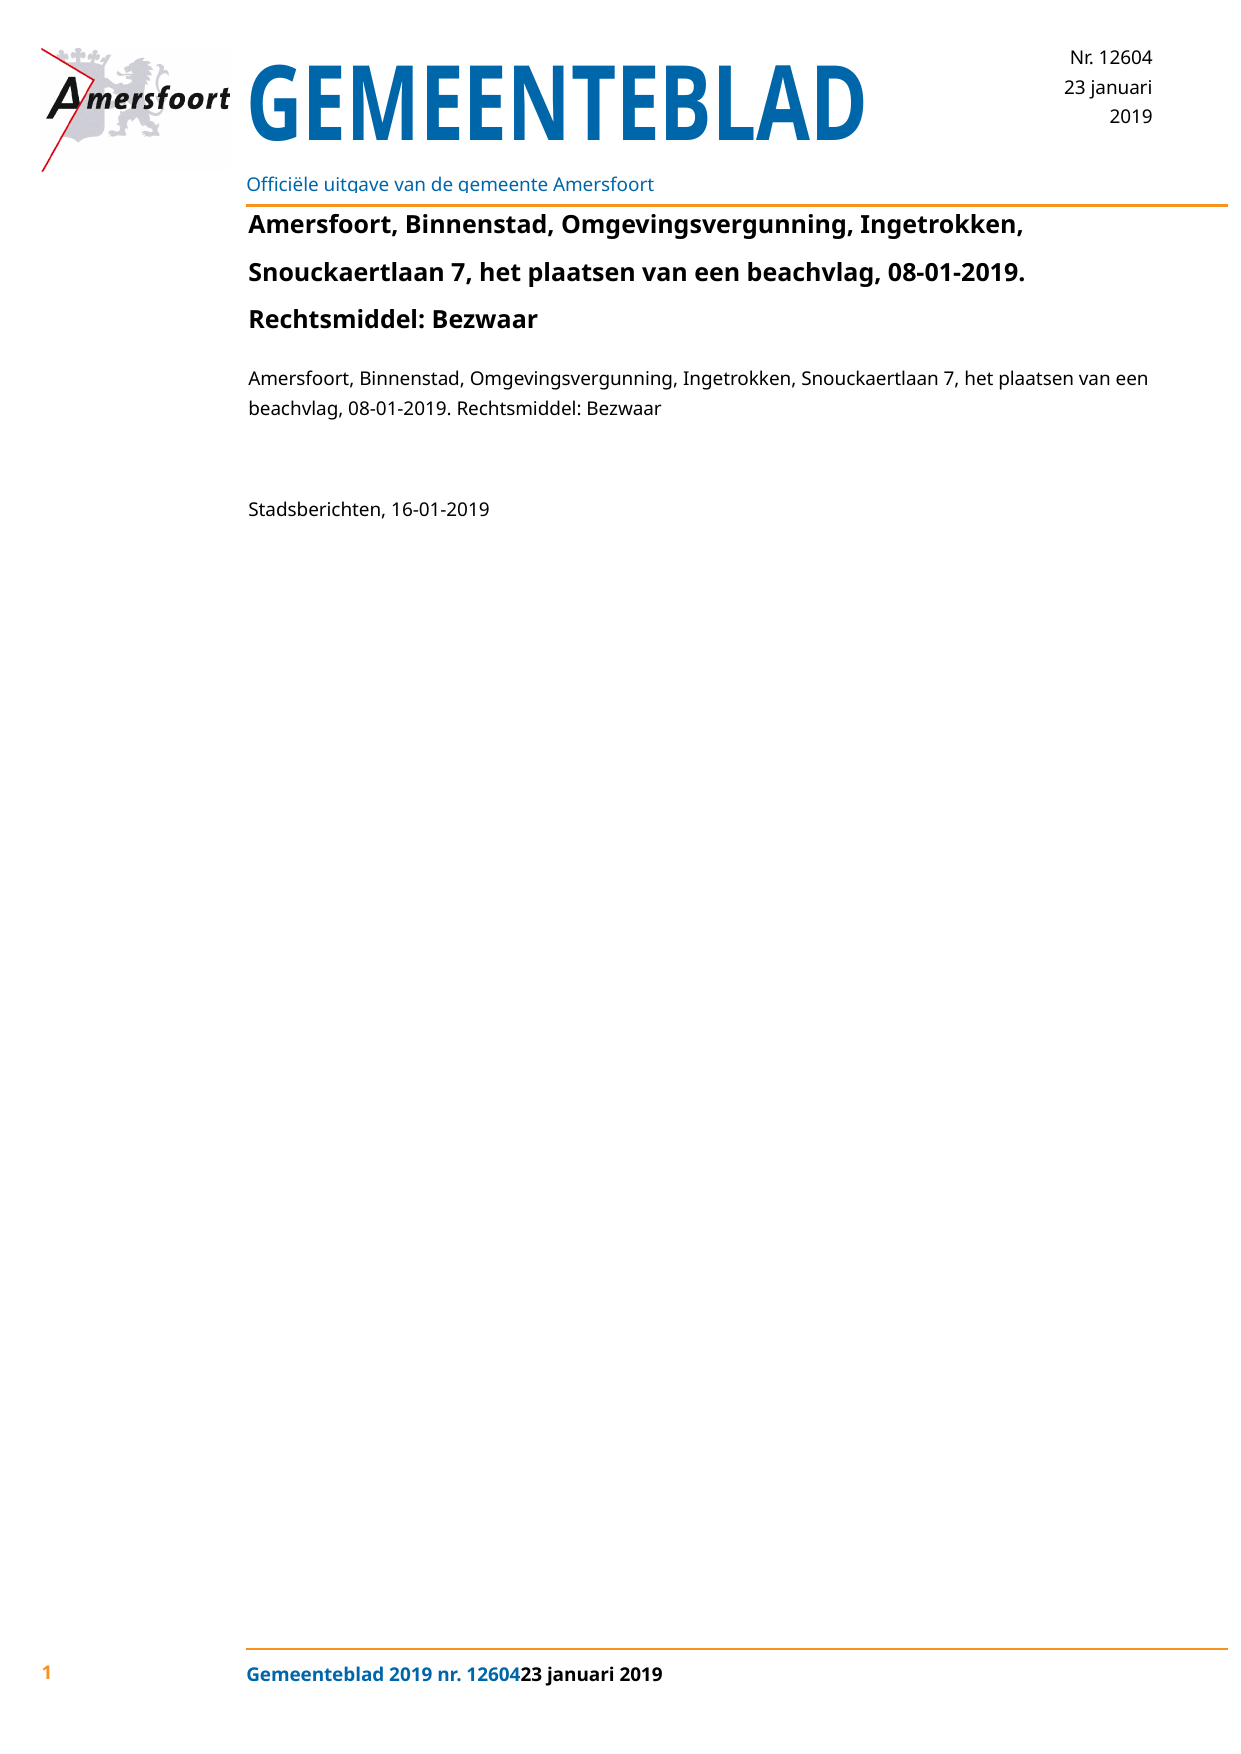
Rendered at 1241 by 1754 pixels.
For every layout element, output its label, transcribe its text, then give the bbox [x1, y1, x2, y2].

text Amersfoort, Binnenstad, Omgevingsvergunning, Ingetrokken, Snouckaertlaan 7, het plaatsen van een beachvlag, 08-01-2019. Rechtsmiddel: Bezwaar [248, 207, 1152, 336]
text Amersfoort, Binnenstad, Omgevingsvergunning, Ingetrokken, Snouckaertlaan 7, het plaatsen van een beachvlag, 08-01-2019. Rechtsmiddel: Bezwaar [248, 366, 1152, 421]
picture [41, 47, 231, 172]
text Stadsberichten, 16-01-2019 [248, 496, 1152, 522]
